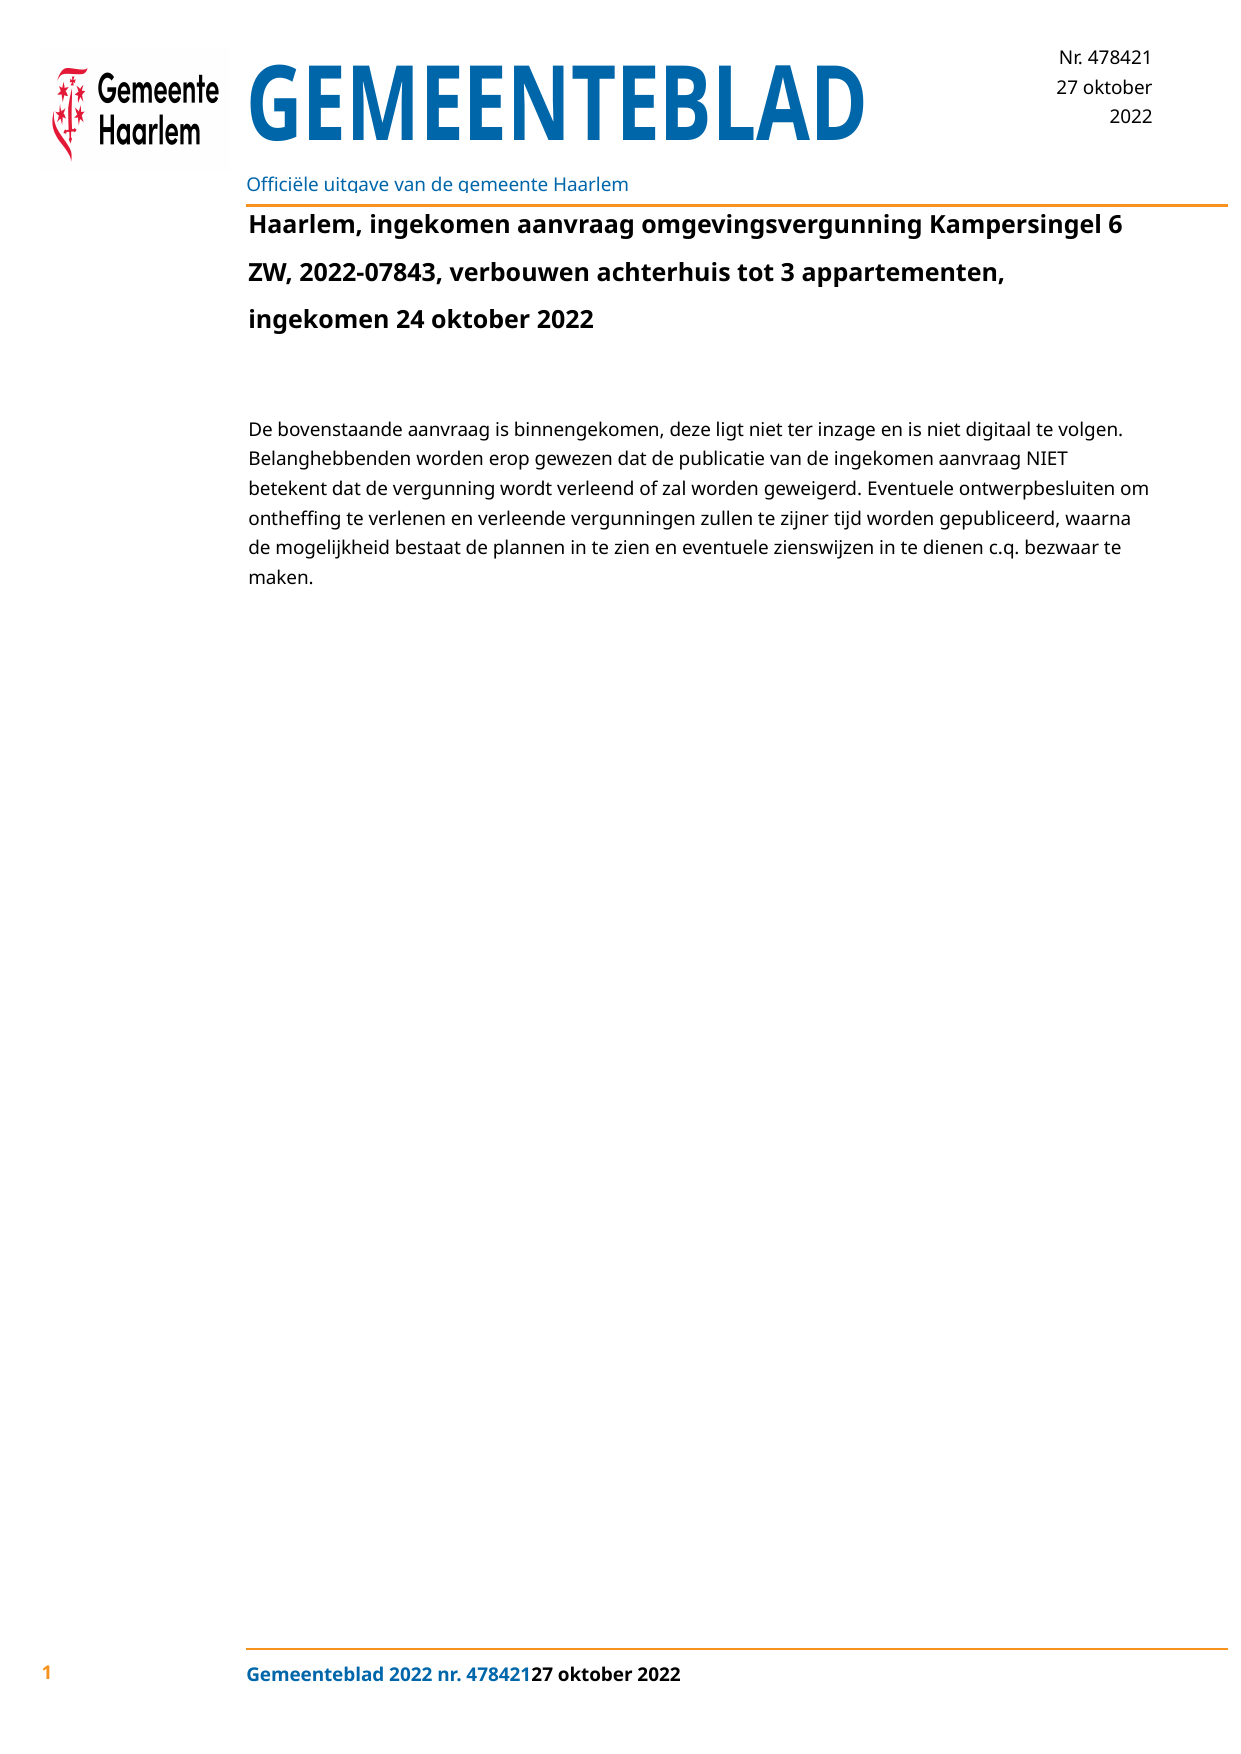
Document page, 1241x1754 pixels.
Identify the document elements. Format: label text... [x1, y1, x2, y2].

picture [41, 47, 231, 172]
text Haarlem, ingekomen aanvraag omgevingsvergunning Kampersingel 6 ZW, 2022-07843, verbouwen achterhuis tot 3 appartementen, ingekomen 24 oktober 2022 [248, 207, 1152, 336]
text De bovenstaande aanvraag is binnengekomen, deze ligt niet ter inzage en is niet digitaal te volgen. Belanghebbenden worden erop gewezen dat de publicatie van de ingekomen aanvraag NIET betekent dat de vergunning wordt verleend of zal worden geweigerd. Eventuele ontwerpbesluiten om ontheffing te verlenen en verleende vergunningen zullen te zijner tijd worden gepubliceerd, waarna de mogelijkheid bestaat de plannen in te zien en eventuele zienswijzen in te dienen c.q. bezwaar te maken. [248, 416, 1152, 589]
